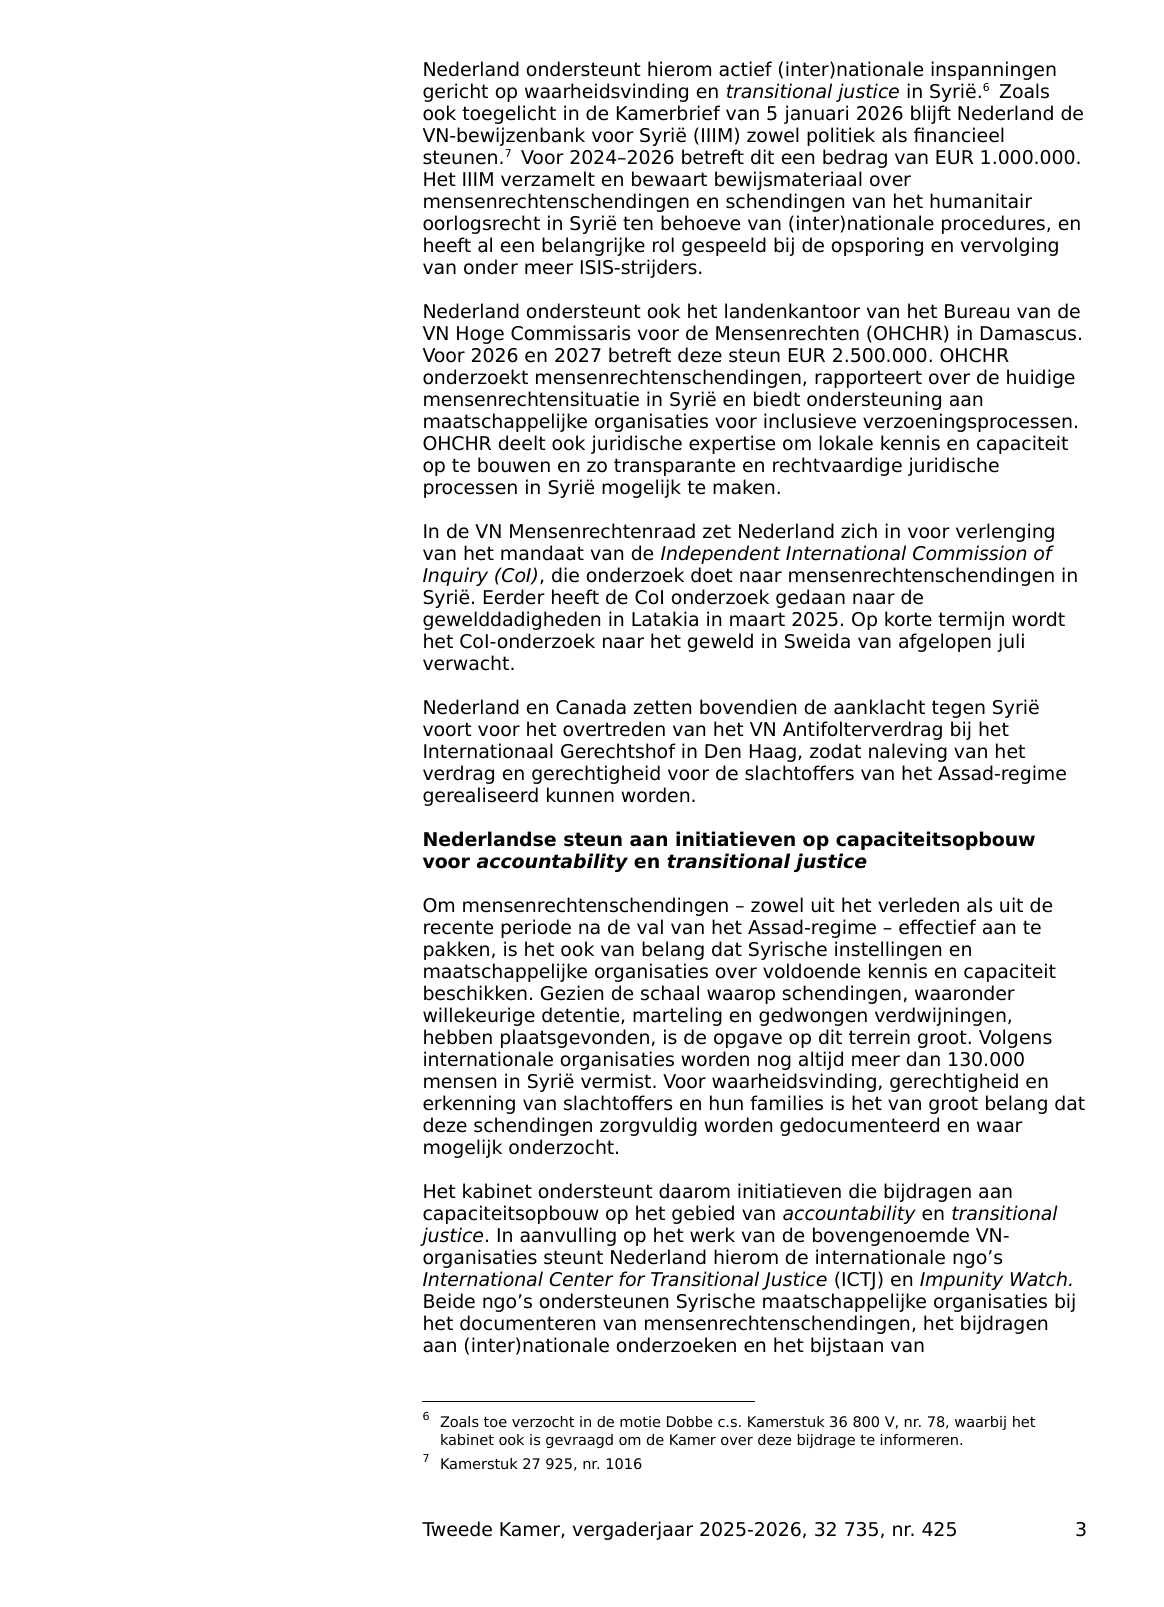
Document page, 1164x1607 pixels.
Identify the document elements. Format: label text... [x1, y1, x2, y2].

text In de VN Mensenrechtenraad zet Nederland zich in voor verlenging van het mandaat van de Independent International Commission of Inquiry (CoI), die onderzoek doet naar mensenrechtenschendingen in Syrië. Eerder heeft de CoI onderzoek gedaan naar de gewelddadigheden in Latakia in maart 2025. Op korte termijn wordt het CoI-onderzoek naar het geweld in Sweida van afgelopen juli verwacht. [422, 521, 1087, 675]
text Zoals toe verzocht in de motie Dobbe c.s. Kamerstuk 36 800 V, nr. 78, waarbij het kabinet ook is gevraagd om de Kamer over deze bijdrage te informeren. [422, 1410, 1087, 1449]
text Nederland ondersteunt hierom actief (inter)nationale inspanningen gericht op waarheidsvinding en transitional justice in Syrië. Zoals ook toegelicht in de Kamerbrief van 5 januari 2026 blijft Nederland de VN-bewijzenbank voor Syrië (IIIM) zowel politiek als financieel steunen. Voor 2024–2026 betreft dit een bedrag van EUR 1.000.000. Het IIIM verzamelt en bewaart bewijsmateriaal over mensenrechtenschendingen en schendingen van het humanitair oorlogsrecht in Syrië ten behoeve van (inter)nationale procedures, en heeft al een belangrijke rol gespeeld bij de opsporing en vervolging van onder meer ISIS-strijders. [422, 59, 1087, 279]
text Nederland ondersteunt ook het landenkantoor van het Bureau van de VN Hoge Commissaris voor de Mensenrechten (OHCHR) in Damascus. Voor 2026 en 2027 betreft deze steun EUR 2.500.000. OHCHR onderzoekt mensenrechtenschendingen, rapporteert over de huidige mensenrechtensituatie in Syrië en biedt ondersteuning aan maatschappelijke organisaties voor inclusieve verzoeningsprocessen. OHCHR deelt ook juridische expertise om lokale kennis en capaciteit op te bouwen en zo transparante en rechtvaardige juridische processen in Syrië mogelijk te maken. [422, 301, 1087, 499]
text Om mensenrechtenschendingen – zowel uit het verleden als uit de recente periode na de val van het Assad-regime – effectief aan te pakken, is het ook van belang dat Syrische instellingen en maatschappelijke organisaties over voldoende kennis en capaciteit beschikken. Gezien de schaal waarop schendingen, waaronder willekeurige detentie, marteling en gedwongen verdwijningen, hebben plaatsgevonden, is de opgave op dit terrein groot. Volgens internationale organisaties worden nog altijd meer dan 130.000 mensen in Syrië vermist. Voor waarheidsvinding, gerechtigheid en erkenning van slachtoffers en hun families is het van groot belang dat deze schendingen zorgvuldig worden gedocumenteerd en waar mogelijk onderzocht. [422, 895, 1087, 1159]
text Kamerstuk 27 925, nr. 1016 [422, 1452, 1087, 1474]
subtitle Nederlandse steun aan initiatieven op capaciteitsopbouw voor accountability en transitional justice [422, 829, 1087, 873]
text Nederland en Canada zetten bovendien de aanklacht tegen Syrië voort voor het overtreden van het VN Antifolterverdrag bij het Internationaal Gerechtshof in Den Haag, zodat naleving van het verdrag en gerechtigheid voor de slachtoffers van het Assad-regime gerealiseerd kunnen worden. [422, 697, 1087, 807]
text Het kabinet ondersteunt daarom initiatieven die bijdragen aan capaciteitsopbouw op het gebied van accountability en transitional justice. In aanvulling op het werk van de bovengenoemde VN-organisaties steunt Nederland hierom de internationale ngo’s International Center for Transitional Justice (ICTJ) en Impunity Watch. Beide ngo’s ondersteunen Syrische maatschappelijke organisaties bij het documenteren van mensenrechtenschendingen, het bijdragen aan (inter)nationale onderzoeken en het bijstaan van [422, 1181, 1087, 1357]
